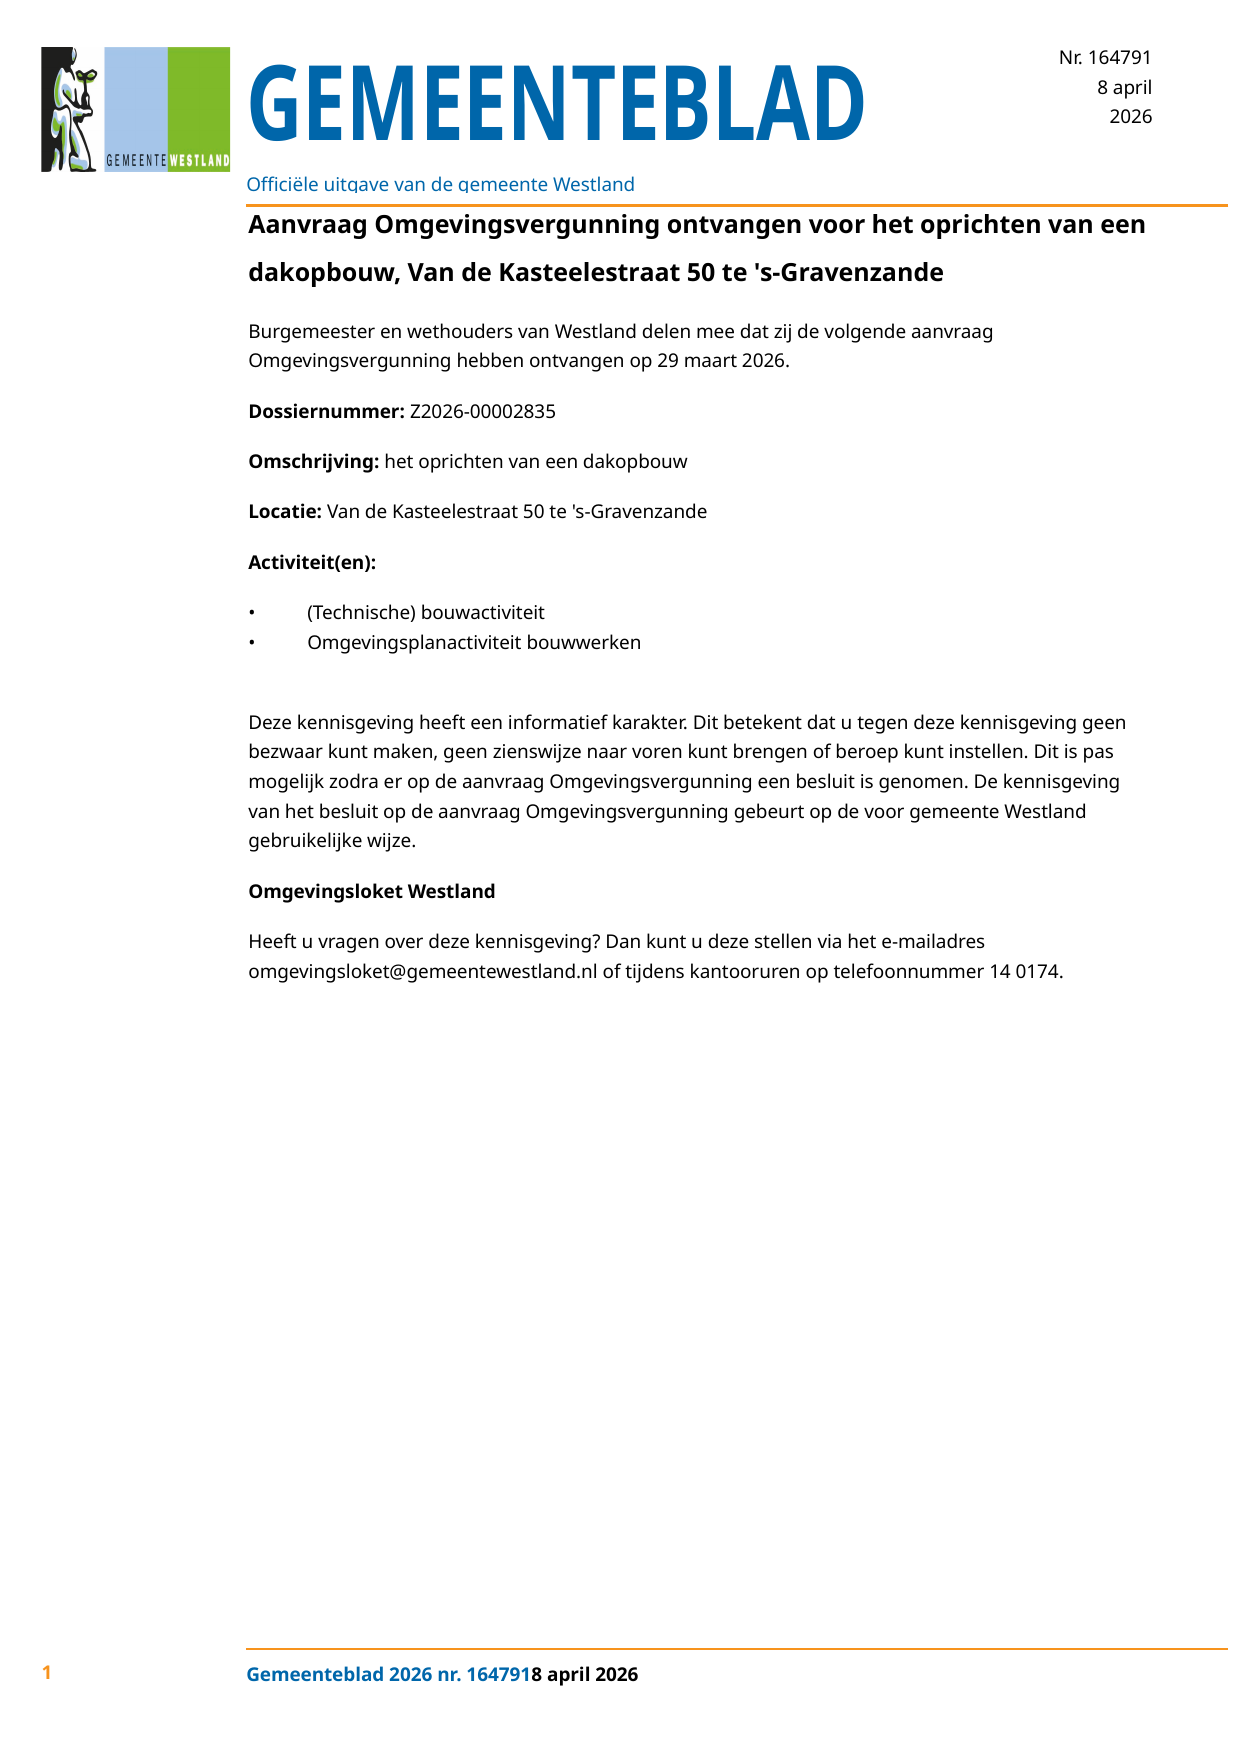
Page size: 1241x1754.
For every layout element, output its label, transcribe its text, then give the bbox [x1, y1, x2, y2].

text Deze kennisgeving heeft een informatief karakter. Dit betekent dat u tegen deze kennisgeving geen bezwaar kunt maken, geen zienswijze naar voren kunt brengen of beroep kunt instellen. Dit is pas mogelijk zodra er op de aanvraag Omgevingsvergunning een besluit is genomen. De kennisgeving van het besluit op de aanvraag Omgevingsvergunning gebeurt op de voor gemeente Westland gebruikelijke wijze. [248, 709, 1152, 853]
text Aanvraag Omgevingsvergunning ontvangen voor het oprichten van een dakopbouw, Van de Kasteelestraat 50 te 's-Gravenzande [248, 207, 1152, 288]
text Dossiernummer: Z2026-00002835 [248, 398, 1152, 424]
text Heeft u vragen over deze kennisgeving? Dan kunt u deze stellen via het e-mailadres omgevingsloket@gemeentewestland.nl of tijdens kantooruren op telefoonnummer 14 0174. [248, 928, 1152, 984]
text Omgevingsloket Westland [248, 878, 1152, 904]
text Omschrijving: het oprichten van een dakopbouw [248, 448, 1152, 474]
picture [41, 47, 231, 172]
text Activiteit(en): [248, 549, 1152, 575]
text Locatie: Van de Kasteelestraat 50 te 's-Gravenzande [248, 499, 1152, 524]
list Omgevingsplanactiviteit bouwwerken [248, 629, 1152, 655]
text Burgemeester en wethouders van Westland delen mee dat zij de volgende aanvraag Omgevingsvergunning hebben ontvangen op 29 maart 2026. [248, 318, 1152, 373]
list (Technische) bouwactiviteit [248, 599, 1152, 625]
